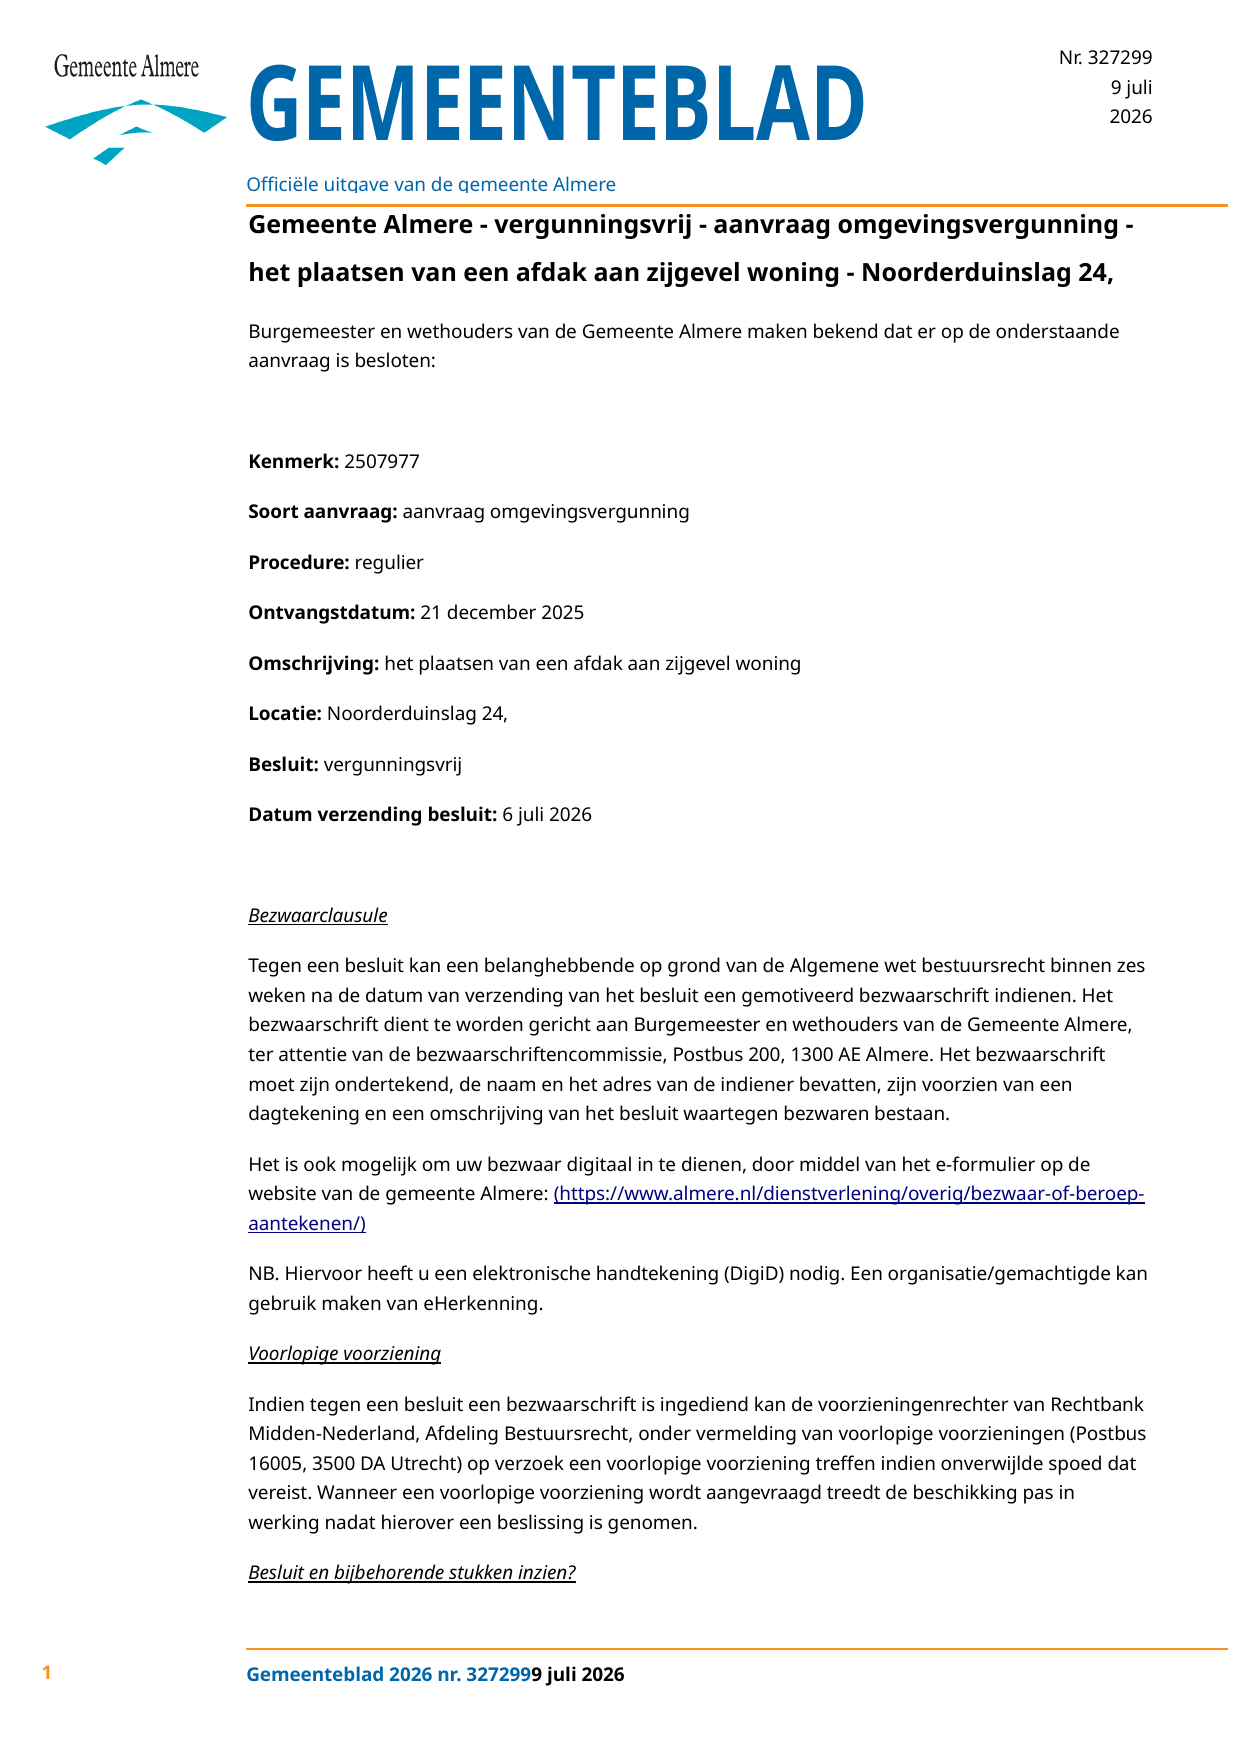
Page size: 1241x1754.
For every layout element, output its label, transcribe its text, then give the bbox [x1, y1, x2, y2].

text Omschrijving: het plaatsen van een afdak aan zijgevel woning [248, 650, 1152, 676]
text Soort aanvraag: aanvraag omgevingsvergunning [248, 499, 1152, 524]
text Bezwaarclausule [248, 902, 1152, 928]
text Indien tegen een besluit een bezwaarschrift is ingediend kan de voorzieningenrechter van Rechtbank Midden-Nederland, Afdeling Bestuursrecht, onder vermelding van voorlopige voorzieningen (Postbus 16005, 3500 DA Utrecht) op verzoek een voorlopige voorziening treffen indien onverwijlde spoed dat vereist. Wanneer een voorlopige voorziening wordt aangevraagd treedt de beschikking pas in werking nadat hierover een beslissing is genomen. [248, 1391, 1152, 1535]
text Procedure: regulier [248, 549, 1152, 575]
text Ontvangstdatum: 21 december 2025 [248, 599, 1152, 625]
text Besluit: vergunningsvrij [248, 751, 1152, 777]
text Gemeente Almere - vergunningsvrij - aanvraag omgevingsvergunning - het plaatsen van een afdak aan zijgevel woning - Noorderduinslag 24, [248, 207, 1152, 288]
text Datum verzending besluit: 6 juli 2026 [248, 801, 1152, 827]
text Voorlopige voorziening [248, 1340, 1152, 1366]
picture [41, 47, 231, 172]
text Kenmerk: 2507977 [248, 448, 1152, 474]
text NB. Hiervoor heeft u een elektronische handtekening (DigiD) nodig. Een organisatie/gemachtigde kan gebruik maken van eHerkenning. [248, 1260, 1152, 1316]
text Besluit en bijbehorende stukken inzien? [248, 1559, 1152, 1585]
text Het is ook mogelijk om uw bezwaar digitaal in te dienen, door middel van het e-formulier op de website van de gemeente Almere: (https://www.almere.nl/dienstverlening/overig/bezwaar-of-beroep-aantekenen/) [248, 1151, 1152, 1236]
text Tegen een besluit kan een belanghebbende op grond van de Algemene wet bestuursrecht binnen zes weken na de datum van verzending van het besluit een gemotiveerd bezwaarschrift indienen. Het bezwaarschrift dient te worden gericht aan Burgemeester en wethouders van de Gemeente Almere, ter attentie van de bezwaarschriftencommissie, Postbus 200, 1300 AE Almere. Het bezwaarschrift moet zijn ondertekend, de naam en het adres van de indiener bevatten, zijn voorzien van een dagtekening en een omschrijving van het besluit waartegen bezwaren bestaan. [248, 952, 1152, 1126]
text Burgemeester en wethouders van de Gemeente Almere maken bekend dat er op de onderstaande aanvraag is besloten: [248, 318, 1152, 373]
text Locatie: Noorderduinslag 24, [248, 700, 1152, 726]
